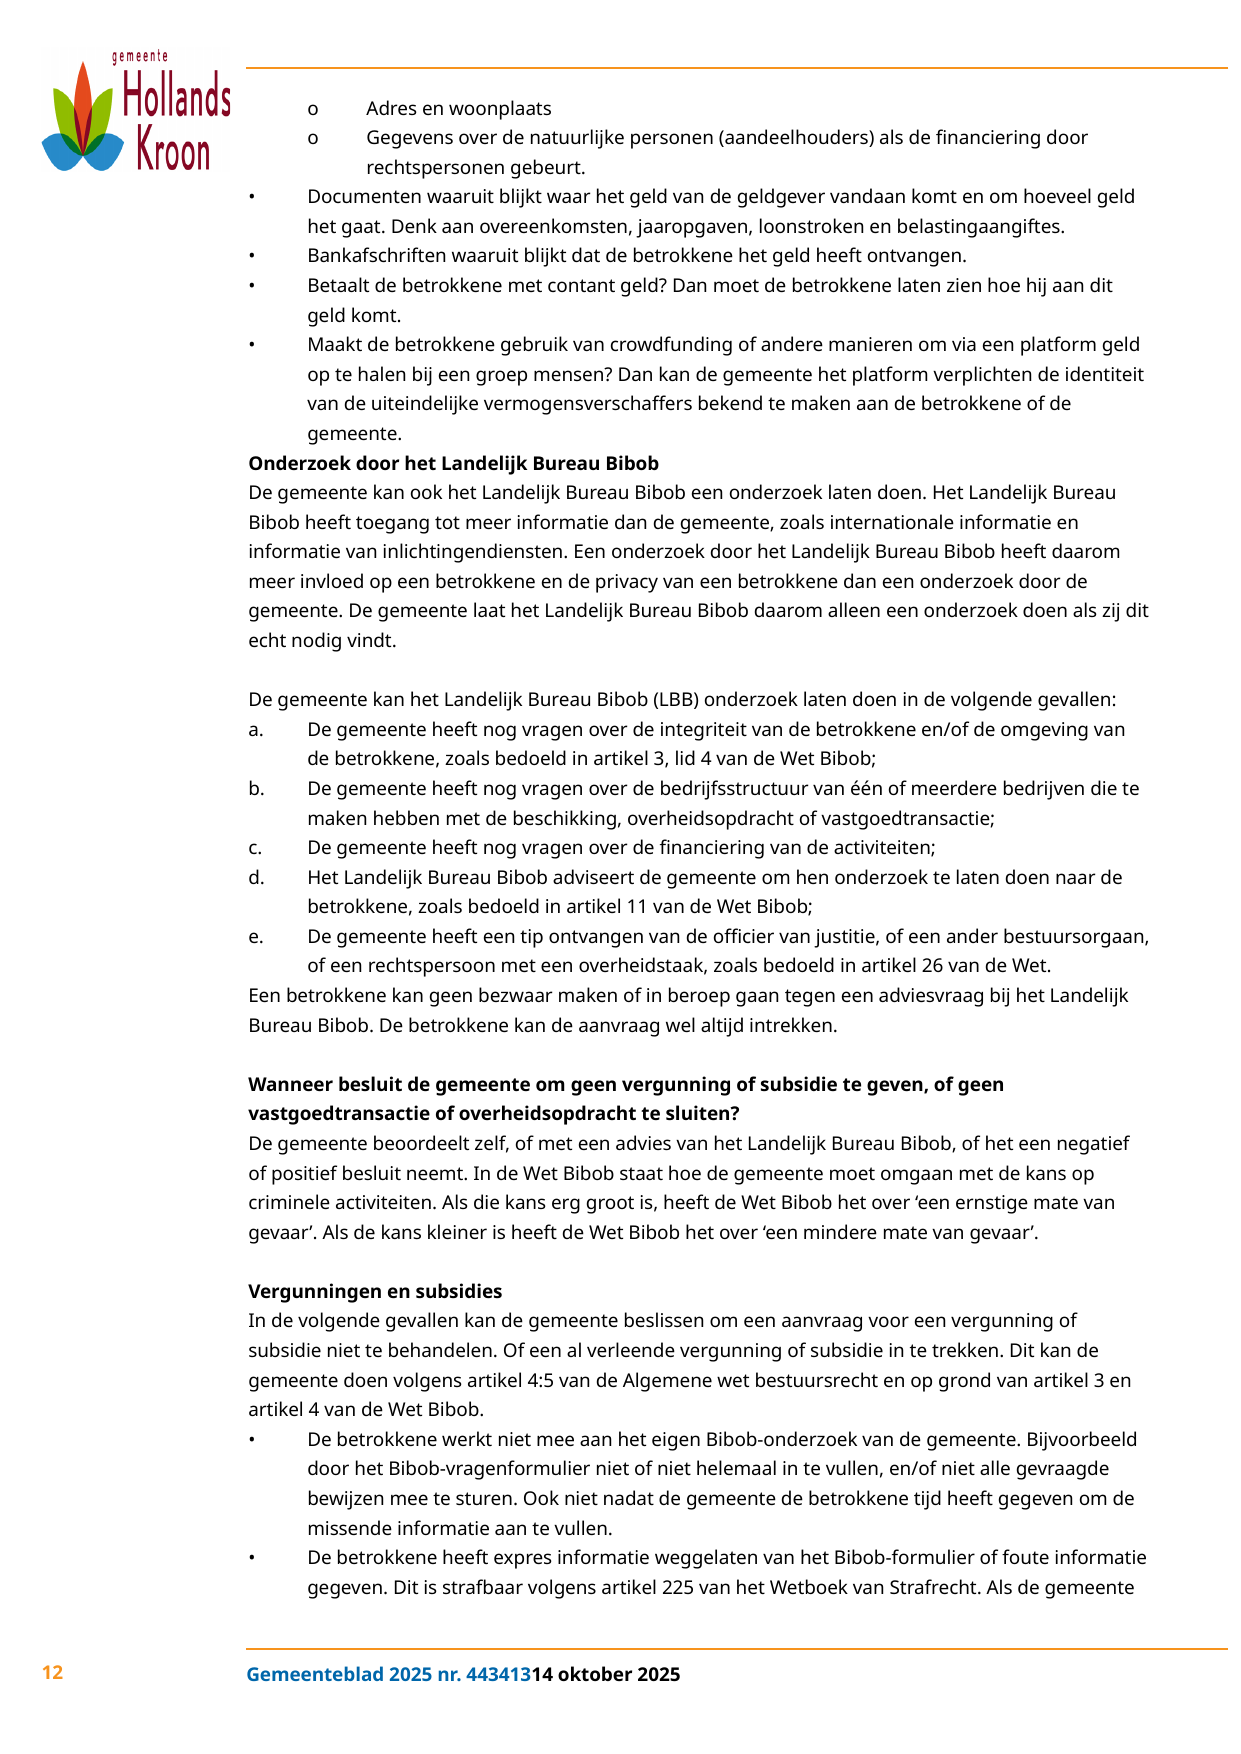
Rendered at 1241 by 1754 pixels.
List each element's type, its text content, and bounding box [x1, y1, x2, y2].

list De gemeente heeft nog vragen over de integriteit van de betrokkene en/of de omgeving van de betrokkene, zoals bedoeld in artikel 3, lid 4 van de Wet Bibob; [248, 716, 1152, 771]
list Bankafschriften waaruit blijkt dat de betrokkene het geld heeft ontvangen. [248, 243, 1152, 268]
text De gemeente beoordeelt zelf, of met een advies van het Landelijk Bureau Bibob, of het een negatief of positief besluit neemt. In de Wet Bibob staat hoe de gemeente moet omgaan met de kans op criminele activiteiten. Als die kans erg groot is, heeft de Wet Bibob het over ‘een ernstige mate van gevaar’. Als de kans kleiner is heeft de Wet Bibob het over ‘een mindere mate van gevaar’. [248, 1130, 1152, 1245]
text Wanneer besluit de gemeente om geen vergunning of subsidie te geven, of geen vastgoedtransactie of overheidsopdracht te sluiten? [248, 1071, 1152, 1126]
list Maakt de betrokkene gebruik van crowdfunding of andere manieren om via een platform geld op te halen bij een groep mensen? Dan kan de gemeente het platform verplichten de identiteit van de uiteindelijke vermogensverschaffers bekend te maken aan de betrokkene of de gemeente. [248, 331, 1152, 446]
picture [41, 47, 231, 172]
text Een betrokkene kan geen bezwaar maken of in beroep gaan tegen een adviesvraag bij het Landelijk Bureau Bibob. De betrokkene kan de aanvraag wel altijd intrekken. [248, 982, 1152, 1038]
text De gemeente kan ook het Landelijk Bureau Bibob een onderzoek laten doen. Het Landelijk Bureau Bibob heeft toegang tot meer informatie dan de gemeente, zoals internationale informatie en informatie van inlichtingendiensten. Een onderzoek door het Landelijk Bureau Bibob heeft daarom meer invloed op een betrokkene en de privacy van een betrokkene dan een onderzoek door de gemeente. De gemeente laat het Landelijk Bureau Bibob daarom alleen een onderzoek doen als zij dit echt nodig vindt. [248, 479, 1152, 653]
list De gemeente heeft een tip ontvangen van de officier van justitie, of een ander bestuursorgaan, of een rechtspersoon met een overheidstaak, zoals bedoeld in artikel 26 van de Wet. [248, 923, 1152, 978]
list Documenten waaruit blijkt waar het geld van de geldgever vandaan komt en om hoeveel geld het gaat. Denk aan overeenkomsten, jaaropgaven, loonstroken en belastingaangiftes. [248, 183, 1152, 239]
list Adres en woonplaats [307, 95, 1152, 121]
text In de volgende gevallen kan de gemeente beslissen om een aanvraag voor een vergunning of subsidie niet te behandelen. Of een al verleende vergunning of subsidie in te trekken. Dit kan de gemeente doen volgens artikel 4:5 van de Algemene wet bestuursrecht en op grond van artikel 3 en artikel 4 van de Wet Bibob. [248, 1308, 1152, 1422]
list De betrokkene heeft expres informatie weggelaten van het Bibob-formulier of foute informatie gegeven. Dit is strafbaar volgens artikel 225 van het Wetboek van Strafrecht. Als de gemeente [248, 1544, 1152, 1600]
text Onderzoek door het Landelijk Bureau Bibob [248, 450, 1152, 476]
list De betrokkene werkt niet mee aan het eigen Bibob-onderzoek van de gemeente. Bijvoorbeeld door het Bibob-vragenformulier niet of niet helemaal in te vullen, en/of niet alle gevraagde bewijzen mee te sturen. Ook niet nadat de gemeente de betrokkene tijd heeft gegeven om de missende informatie aan te vullen. [248, 1426, 1152, 1541]
text De gemeente kan het Landelijk Bureau Bibob (LBB) onderzoek laten doen in de volgende gevallen: [248, 686, 1152, 712]
list Gegevens over de natuurlijke personen (aandeelhouders) als de financiering door rechtspersonen gebeurt. [307, 124, 1152, 180]
list Betaalt de betrokkene met contant geld? Dan moet de betrokkene laten zien hoe hij aan dit geld komt. [248, 272, 1152, 328]
list Het Landelijk Bureau Bibob adviseert de gemeente om hen onderzoek te laten doen naar de betrokkene, zoals bedoeld in artikel 11 van de Wet Bibob; [248, 864, 1152, 919]
list De gemeente heeft nog vragen over de financiering van de activiteiten; [248, 834, 1152, 860]
text Vergunningen en subsidies [248, 1278, 1152, 1304]
list De gemeente heeft nog vragen over de bedrijfsstructuur van één of meerdere bedrijven die te maken hebben met de beschikking, overheidsopdracht of vastgoedtransactie; [248, 775, 1152, 831]
